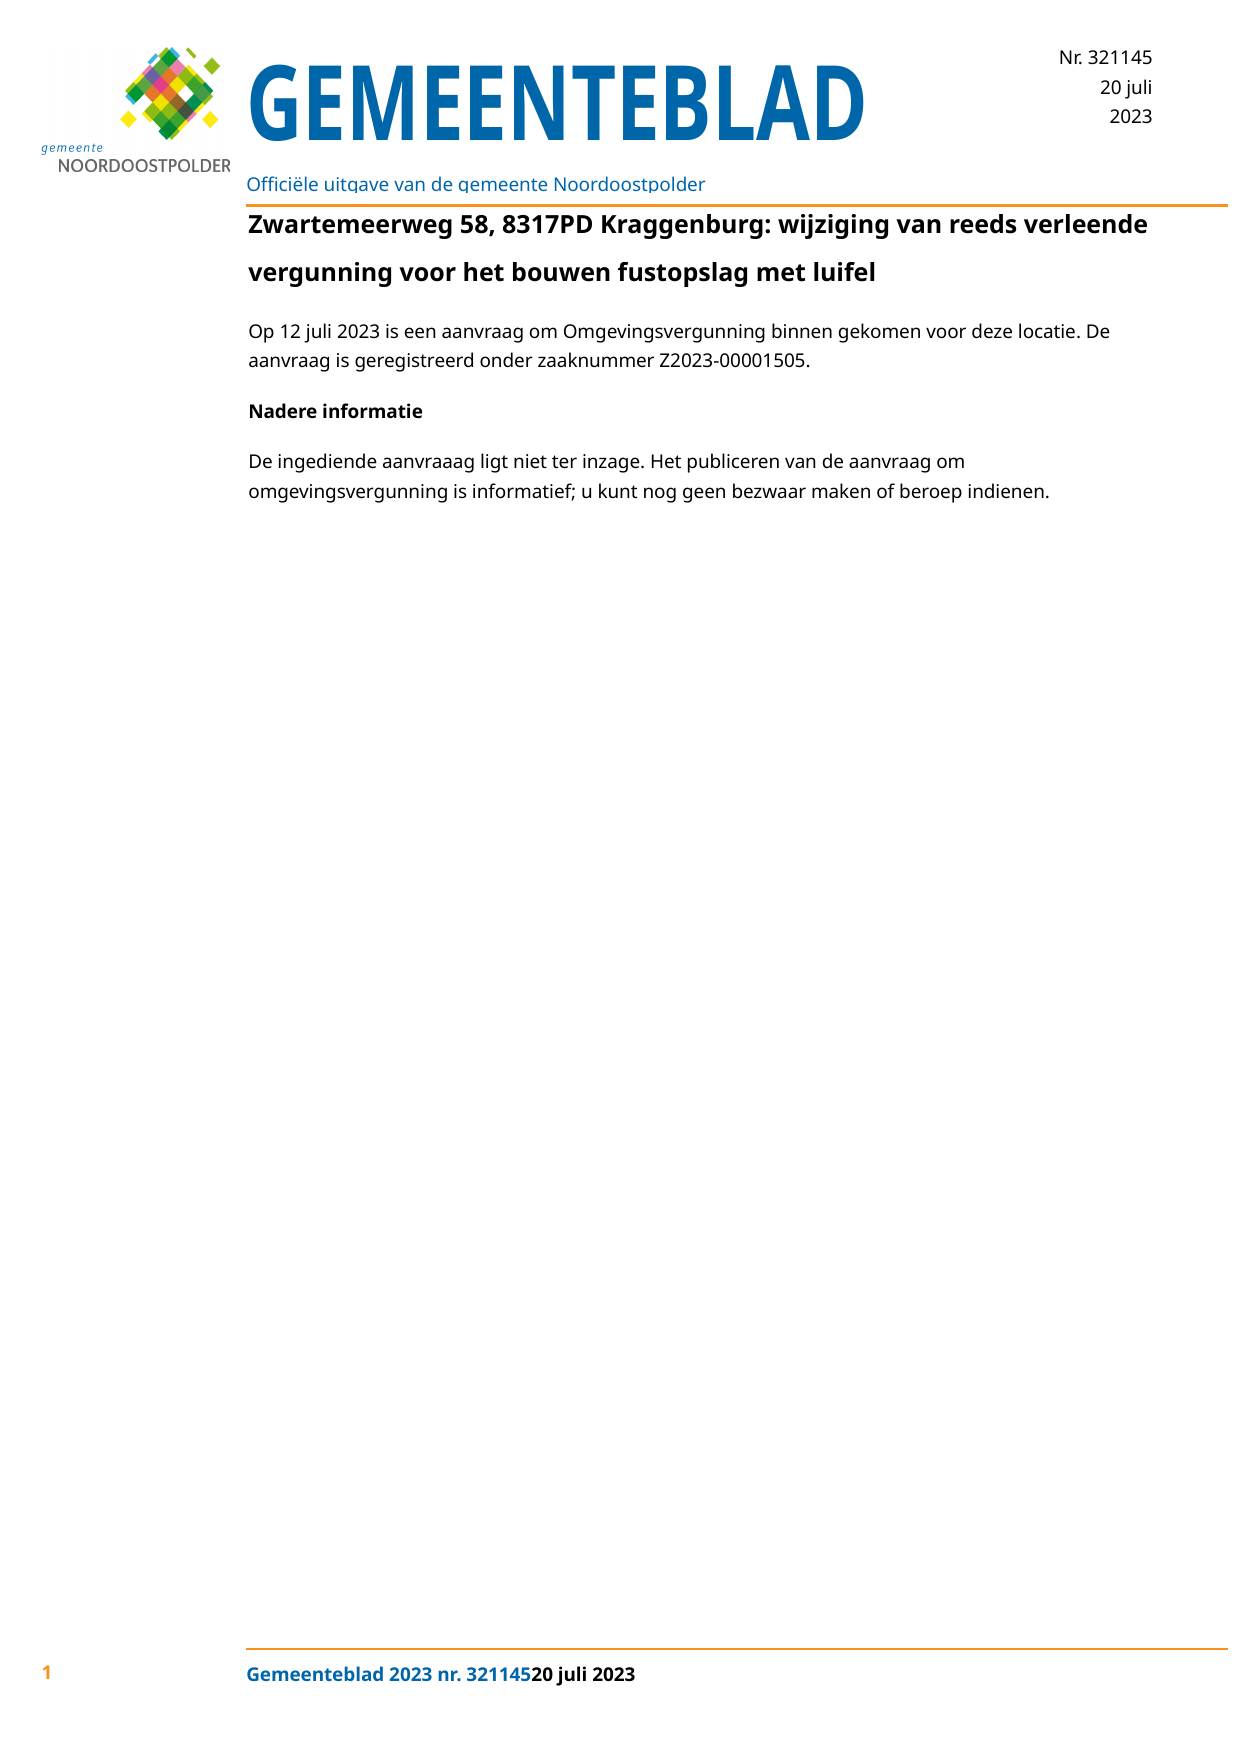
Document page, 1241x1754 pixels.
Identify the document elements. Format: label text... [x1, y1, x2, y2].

text De ingediende aanvraaag ligt niet ter inzage. Het publiceren van de aanvraag om omgevingsvergunning is informatief; u kunt nog geen bezwaar maken of beroep indienen. [248, 448, 1152, 504]
text Nadere informatie [248, 398, 1152, 424]
text Zwartemeerweg 58, 8317PD Kraggenburg: wijziging van reeds verleende vergunning voor het bouwen fustopslag met luifel [248, 207, 1152, 288]
picture [41, 47, 231, 172]
text Op 12 juli 2023 is een aanvraag om Omgevingsvergunning binnen gekomen voor deze locatie. De aanvraag is geregistreerd onder zaaknummer Z2023-00001505. [248, 318, 1152, 373]
